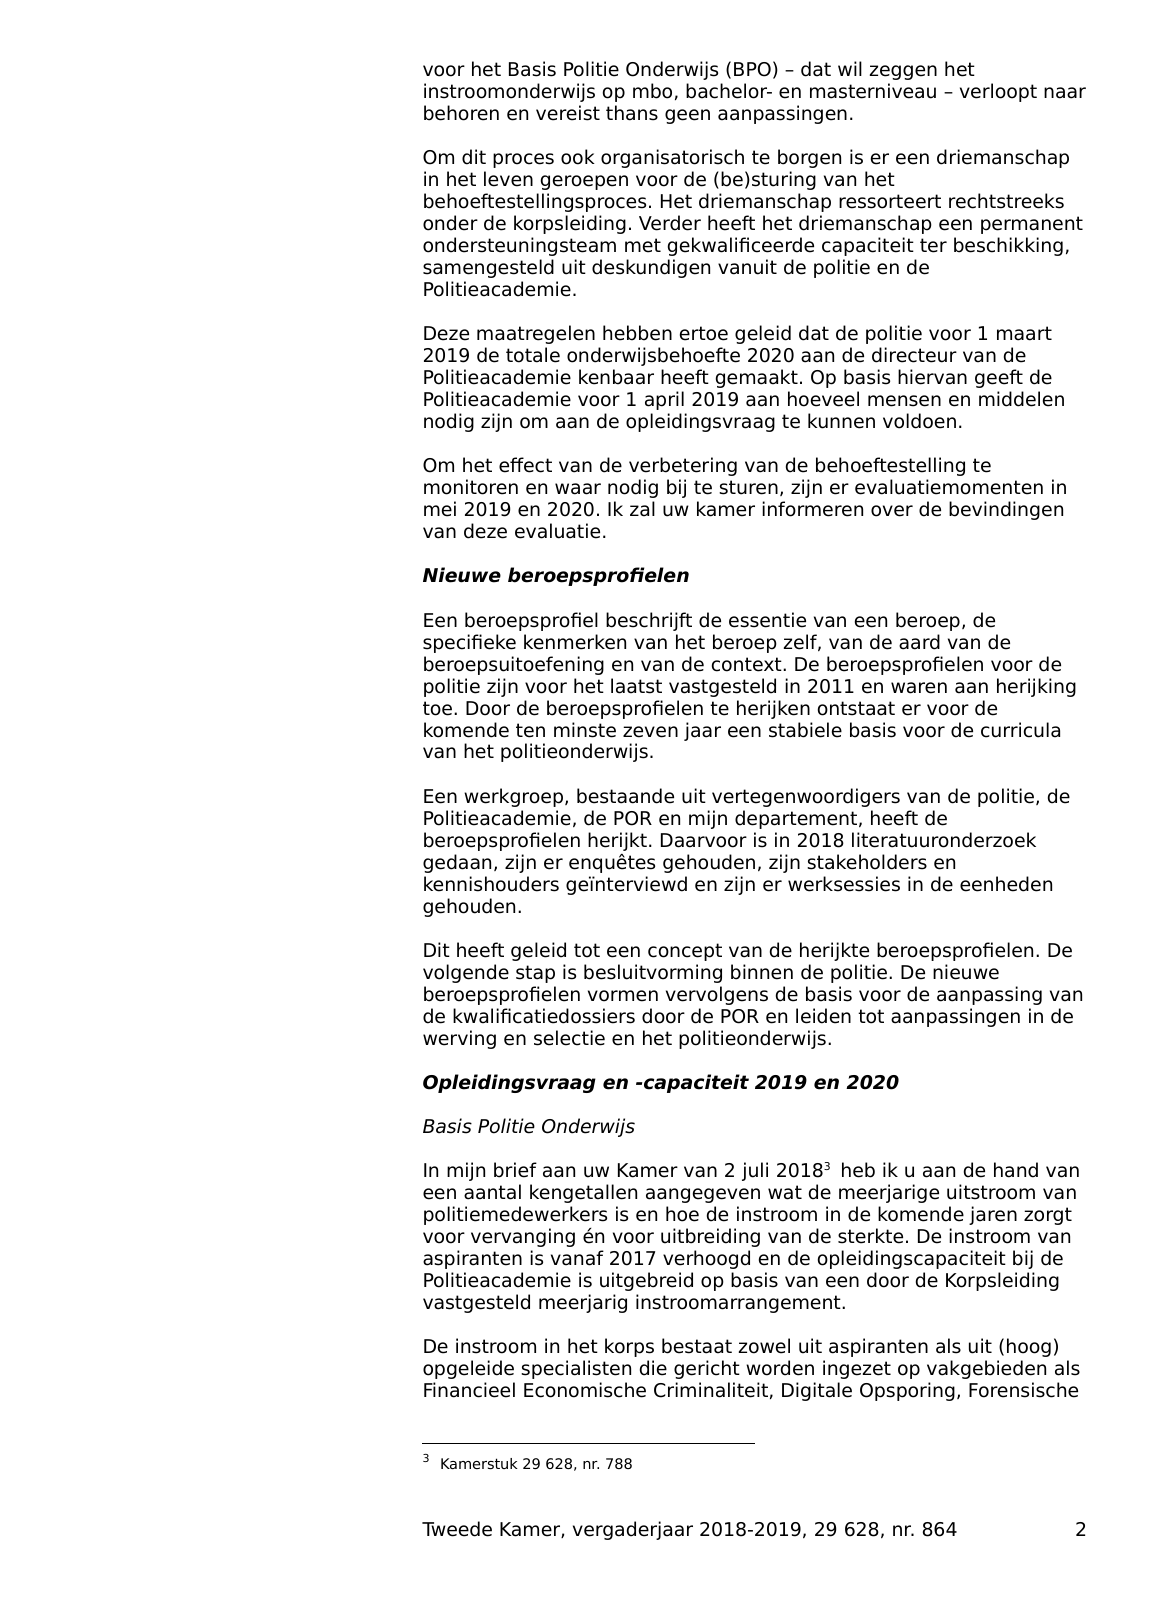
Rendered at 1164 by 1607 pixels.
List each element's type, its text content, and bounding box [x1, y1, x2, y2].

text De instroom in het korps bestaat zowel uit aspiranten als uit (hoog) opgeleide specialisten die gericht worden ingezet op vakgebieden als Financieel Economische Criminaliteit, Digitale Opsporing, Forensische [422, 1336, 1087, 1402]
text Om het effect van de verbetering van de behoeftestelling te monitoren en waar nodig bij te sturen, zijn er evaluatiemomenten in mei 2019 en 2020. Ik zal uw kamer informeren over de bevindingen van deze evaluatie. [422, 455, 1087, 543]
text Een beroepsprofiel beschrijft de essentie van een beroep, de specifieke kenmerken van het beroep zelf, van de aard van de beroepsuitoefening en van de context. De beroepsprofielen voor de politie zijn voor het laatst vastgesteld in 2011 en waren aan herijking toe. Door de beroepsprofielen te herijken ontstaat er voor de komende ten minste zeven jaar een stabiele basis voor de curricula van het politieonderwijs. [422, 609, 1087, 763]
text Dit heeft geleid tot een concept van de herijkte beroepsprofielen. De volgende stap is besluitvorming binnen de politie. De nieuwe beroepsprofielen vormen vervolgens de basis voor de aanpassing van de kwalificatiedossiers door de POR en leiden tot aanpassingen in de werving en selectie en het politieonderwijs. [422, 940, 1087, 1049]
text In mijn brief aan uw Kamer van 2 juli 2018 heb ik u aan de hand van een aantal kengetallen aangegeven wat de meerjarige uitstroom van politiemedewerkers is en hoe de instroom in de komende jaren zorgt voor vervanging én voor uitbreiding van de sterkte. De instroom van aspiranten is vanaf 2017 verhoogd en de opleidingscapaciteit bij de Politieacademie is uitgebreid op basis van een door de Korpsleiding vastgesteld meerjarig instroomarrangement. [422, 1160, 1087, 1314]
subtitle Opleidingsvraag en -capaciteit 2019 en 2020 [422, 1072, 1087, 1094]
text Deze maatregelen hebben ertoe geleid dat de politie voor 1 maart 2019 de totale onderwijsbehoefte 2020 aan de directeur van de Politieacademie kenbaar heeft gemaakt. Op basis hiervan geeft de Politieacademie voor 1 april 2019 aan hoeveel mensen en middelen nodig zijn om aan de opleidingsvraag te kunnen voldoen. [422, 323, 1087, 433]
subtitle Basis Politie Onderwijs [422, 1116, 1087, 1138]
text Om dit proces ook organisatorisch te borgen is er een driemanschap in het leven geroepen voor de (be)sturing van het behoeftestellingsproces. Het driemanschap ressorteert rechtstreeks onder de korpsleiding. Verder heeft het driemanschap een permanent ondersteuningsteam met gekwalificeerde capaciteit ter beschikking, samengesteld uit deskundigen vanuit de politie en de Politieacademie. [422, 147, 1087, 301]
text voor het Basis Politie Onderwijs (BPO) – dat wil zeggen het instroomonderwijs op mbo, bachelor- en masterniveau – verloopt naar behoren en vereist thans geen aanpassingen. [422, 59, 1087, 125]
text Kamerstuk 29 628, nr. 788 [422, 1452, 1087, 1474]
text Een werkgroep, bestaande uit vertegenwoordigers van de politie, de Politieacademie, de POR en mijn departement, heeft de beroepsprofielen herijkt. Daarvoor is in 2018 literatuuronderzoek gedaan, zijn er enquêtes gehouden, zijn stakeholders en kennishouders geïnterviewd en zijn er werksessies in de eenheden gehouden. [422, 786, 1087, 917]
subtitle Nieuwe beroepsprofielen [422, 565, 1087, 587]
